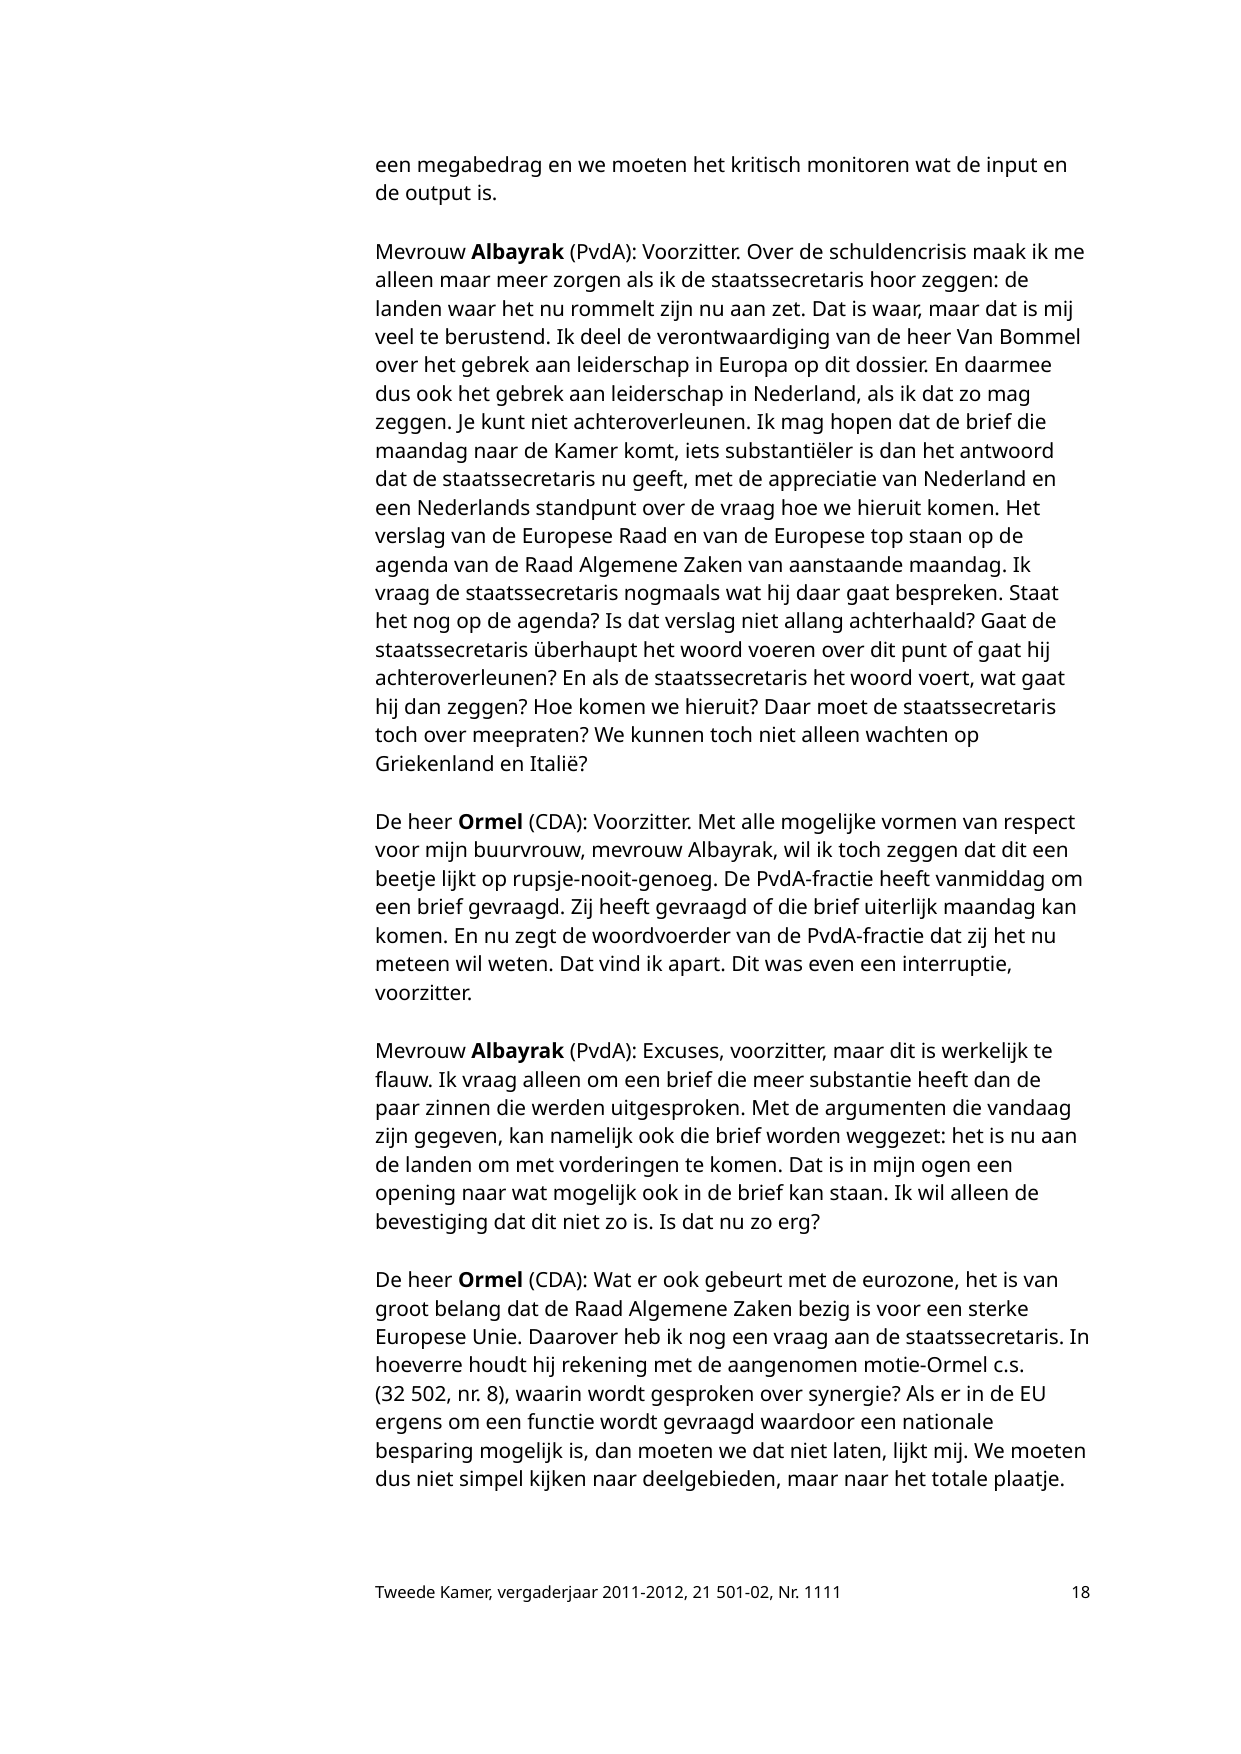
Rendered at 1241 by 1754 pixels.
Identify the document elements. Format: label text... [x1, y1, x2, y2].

text De heer Ormel (CDA): Wat er ook gebeurt met de eurozone, het is van groot belang dat de Raad Algemene Zaken bezig is voor een sterke Europese Unie. Daarover heb ik nog een vraag aan de staatssecretaris. In hoeverre houdt hij rekening met de aangenomen motie-Ormel c.s. (32 502, nr. 8), waarin wordt gesproken over synergie? Als er in de EU ergens om een functie wordt gevraagd waardoor een nationale besparing mogelijk is, dan moeten we dat niet laten, lijkt mij. We moeten dus niet simpel kijken naar deelgebieden, maar naar het totale plaatje. [375, 1265, 1090, 1493]
text Mevrouw Albayrak (PvdA): Voorzitter. Over de schuldencrisis maak ik me alleen maar meer zorgen als ik de staatssecretaris hoor zeggen: de landen waar het nu rommelt zijn nu aan zet. Dat is waar, maar dat is mij veel te berustend. Ik deel de verontwaardiging van de heer Van Bommel over het gebrek aan leiderschap in Europa op dit dossier. En daarmee dus ook het gebrek aan leiderschap in Nederland, als ik dat zo mag zeggen. Je kunt niet achteroverleunen. Ik mag hopen dat de brief die maandag naar de Kamer komt, iets substantiëler is dan het antwoord dat de staatssecretaris nu geeft, met de appreciatie van Nederland en een Nederlands standpunt over de vraag hoe we hieruit komen. Het verslag van de Europese Raad en van de Europese top staan op de agenda van de Raad Algemene Zaken van aanstaande maandag. Ik vraag de staatssecretaris nogmaals wat hij daar gaat bespreken. Staat het nog op de agenda? Is dat verslag niet allang achterhaald? Gaat de staatssecretaris überhaupt het woord voeren over dit punt of gaat hij achteroverleunen? En als de staatssecretaris het woord voert, wat gaat hij dan zeggen? Hoe komen we hieruit? Daar moet de staatssecretaris toch over meepraten? We kunnen toch niet alleen wachten op Griekenland en Italië? [375, 237, 1090, 777]
text Mevrouw Albayrak (PvdA): Excuses, voorzitter, maar dit is werkelijk te flauw. Ik vraag alleen om een brief die meer substantie heeft dan de paar zinnen die werden uitgesproken. Met de argumenten die vandaag zijn gegeven, kan namelijk ook die brief worden weggezet: het is nu aan de landen om met vorderingen te komen. Dat is in mijn ogen een opening naar wat mogelijk ook in de brief kan staan. Ik wil alleen de bevestiging dat dit niet zo is. Is dat nu zo erg? [375, 1036, 1090, 1235]
text De heer Ormel (CDA): Voorzitter. Met alle mogelijke vormen van respect voor mijn buurvrouw, mevrouw Albayrak, wil ik toch zeggen dat dit een beetje lijkt op rupsje-nooit-genoeg. De PvdA-fractie heeft vanmiddag om een brief gevraagd. Zij heeft gevraagd of die brief uiterlijk maandag kan komen. En nu zegt de woordvoerder van de PvdA-fractie dat zij het nu meteen wil weten. Dat vind ik apart. Dit was even een interruptie, voorzitter. [375, 807, 1090, 1006]
text een megabedrag en we moeten het kritisch monitoren wat de input en de output is. [375, 150, 1090, 207]
